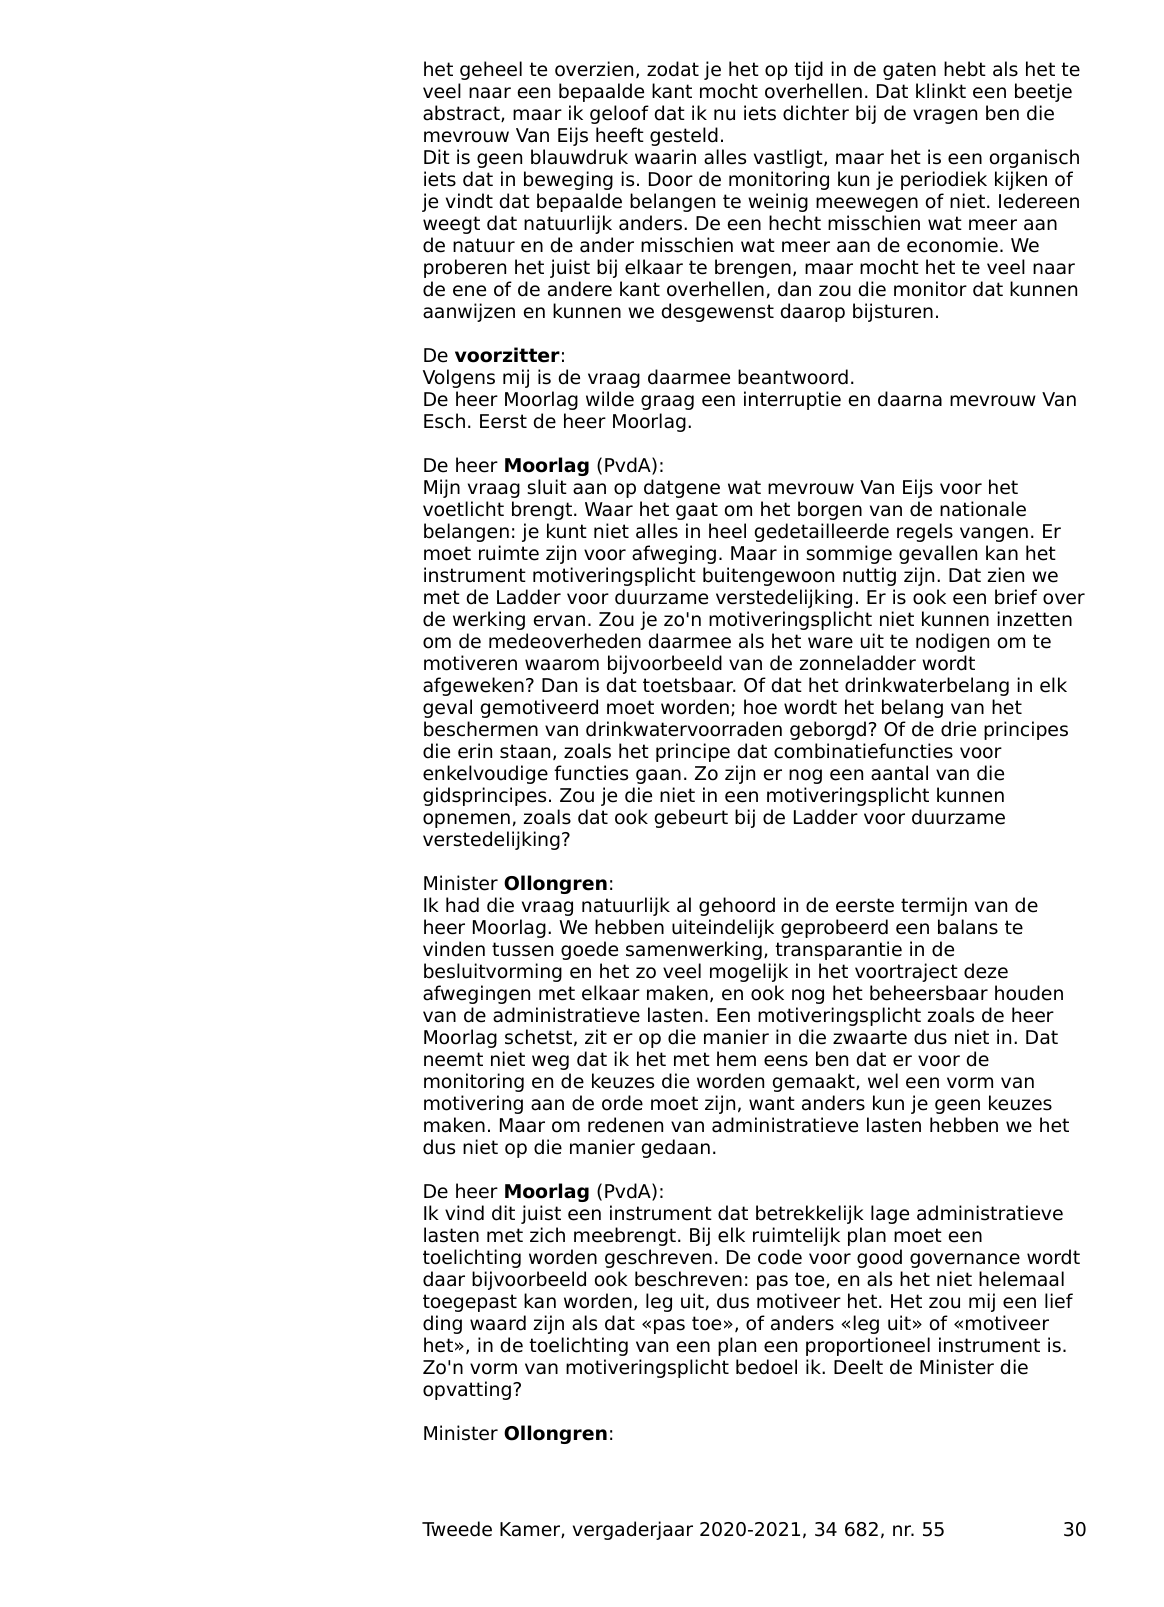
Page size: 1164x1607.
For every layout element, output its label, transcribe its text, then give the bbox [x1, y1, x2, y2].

text Volgens mij is de vraag daarmee beantwoord. [422, 367, 1087, 389]
text De heer Moorlag (PvdA): [422, 1181, 1087, 1203]
text De heer Moorlag wilde graag een interruptie en daarna mevrouw Van Esch. Eerst de heer Moorlag. [422, 389, 1087, 433]
text Minister Ollongren: [422, 873, 1087, 895]
text Mijn vraag sluit aan op datgene wat mevrouw Van Eijs voor het voetlicht brengt. Waar het gaat om het borgen van de nationale belangen: je kunt niet alles in heel gedetailleerde regels vangen. Er moet ruimte zijn voor afweging. Maar in sommige gevallen kan het instrument motiveringsplicht buitengewoon nuttig zijn. Dat zien we met de Ladder voor duurzame verstedelijking. Er is ook een brief over de werking ervan. Zou je zo'n motiveringsplicht niet kunnen inzetten om de medeoverheden daarmee als het ware uit te nodigen om te motiveren waarom bijvoorbeeld van de zonneladder wordt afgeweken? Dan is dat toetsbaar. Of dat het drinkwaterbelang in elk geval gemotiveerd moet worden; hoe wordt het belang van het beschermen van drinkwatervoorraden geborgd? Of de drie principes die erin staan, zoals het principe dat combinatiefuncties voor enkelvoudige functies gaan. Zo zijn er nog een aantal van die gidsprincipes. Zou je die niet in een motiveringsplicht kunnen opnemen, zoals dat ook gebeurt bij de Ladder voor duurzame verstedelijking? [422, 477, 1087, 851]
text De voorzitter: [422, 345, 1087, 367]
text Ik had die vraag natuurlijk al gehoord in de eerste termijn van de heer Moorlag. We hebben uiteindelijk geprobeerd een balans te vinden tussen goede samenwerking, transparantie in de besluitvorming en het zo veel mogelijk in het voortraject deze afwegingen met elkaar maken, en ook nog het beheersbaar houden van de administratieve lasten. Een motiveringsplicht zoals de heer Moorlag schetst, zit er op die manier in die zwaarte dus niet in. Dat neemt niet weg dat ik het met hem eens ben dat er voor de monitoring en de keuzes die worden gemaakt, wel een vorm van motivering aan de orde moet zijn, want anders kun je geen keuzes maken. Maar om redenen van administratieve lasten hebben we het dus niet op die manier gedaan. [422, 895, 1087, 1159]
text De heer Moorlag (PvdA): [422, 455, 1087, 477]
text het geheel te overzien, zodat je het op tijd in de gaten hebt als het te veel naar een bepaalde kant mocht overhellen. Dat klinkt een beetje abstract, maar ik geloof dat ik nu iets dichter bij de vragen ben die mevrouw Van Eijs heeft gesteld. [422, 59, 1087, 147]
text Ik vind dit juist een instrument dat betrekkelijk lage administratieve lasten met zich meebrengt. Bij elk ruimtelijk plan moet een toelichting worden geschreven. De code voor good governance wordt daar bijvoorbeeld ook beschreven: pas toe, en als het niet helemaal toegepast kan worden, leg uit, dus motiveer het. Het zou mij een lief ding waard zijn als dat «pas toe», of anders «leg uit» of «motiveer het», in de toelichting van een plan een proportioneel instrument is. Zo'n vorm van motiveringsplicht bedoel ik. Deelt de Minister die opvatting? [422, 1203, 1087, 1401]
text Dit is geen blauwdruk waarin alles vastligt, maar het is een organisch iets dat in beweging is. Door de monitoring kun je periodiek kijken of je vindt dat bepaalde belangen te weinig meewegen of niet. Iedereen weegt dat natuurlijk anders. De een hecht misschien wat meer aan de natuur en de ander misschien wat meer aan de economie. We proberen het juist bij elkaar te brengen, maar mocht het te veel naar de ene of de andere kant overhellen, dan zou die monitor dat kunnen aanwijzen en kunnen we desgewenst daarop bijsturen. [422, 147, 1087, 323]
text Minister Ollongren: [422, 1423, 1087, 1445]
